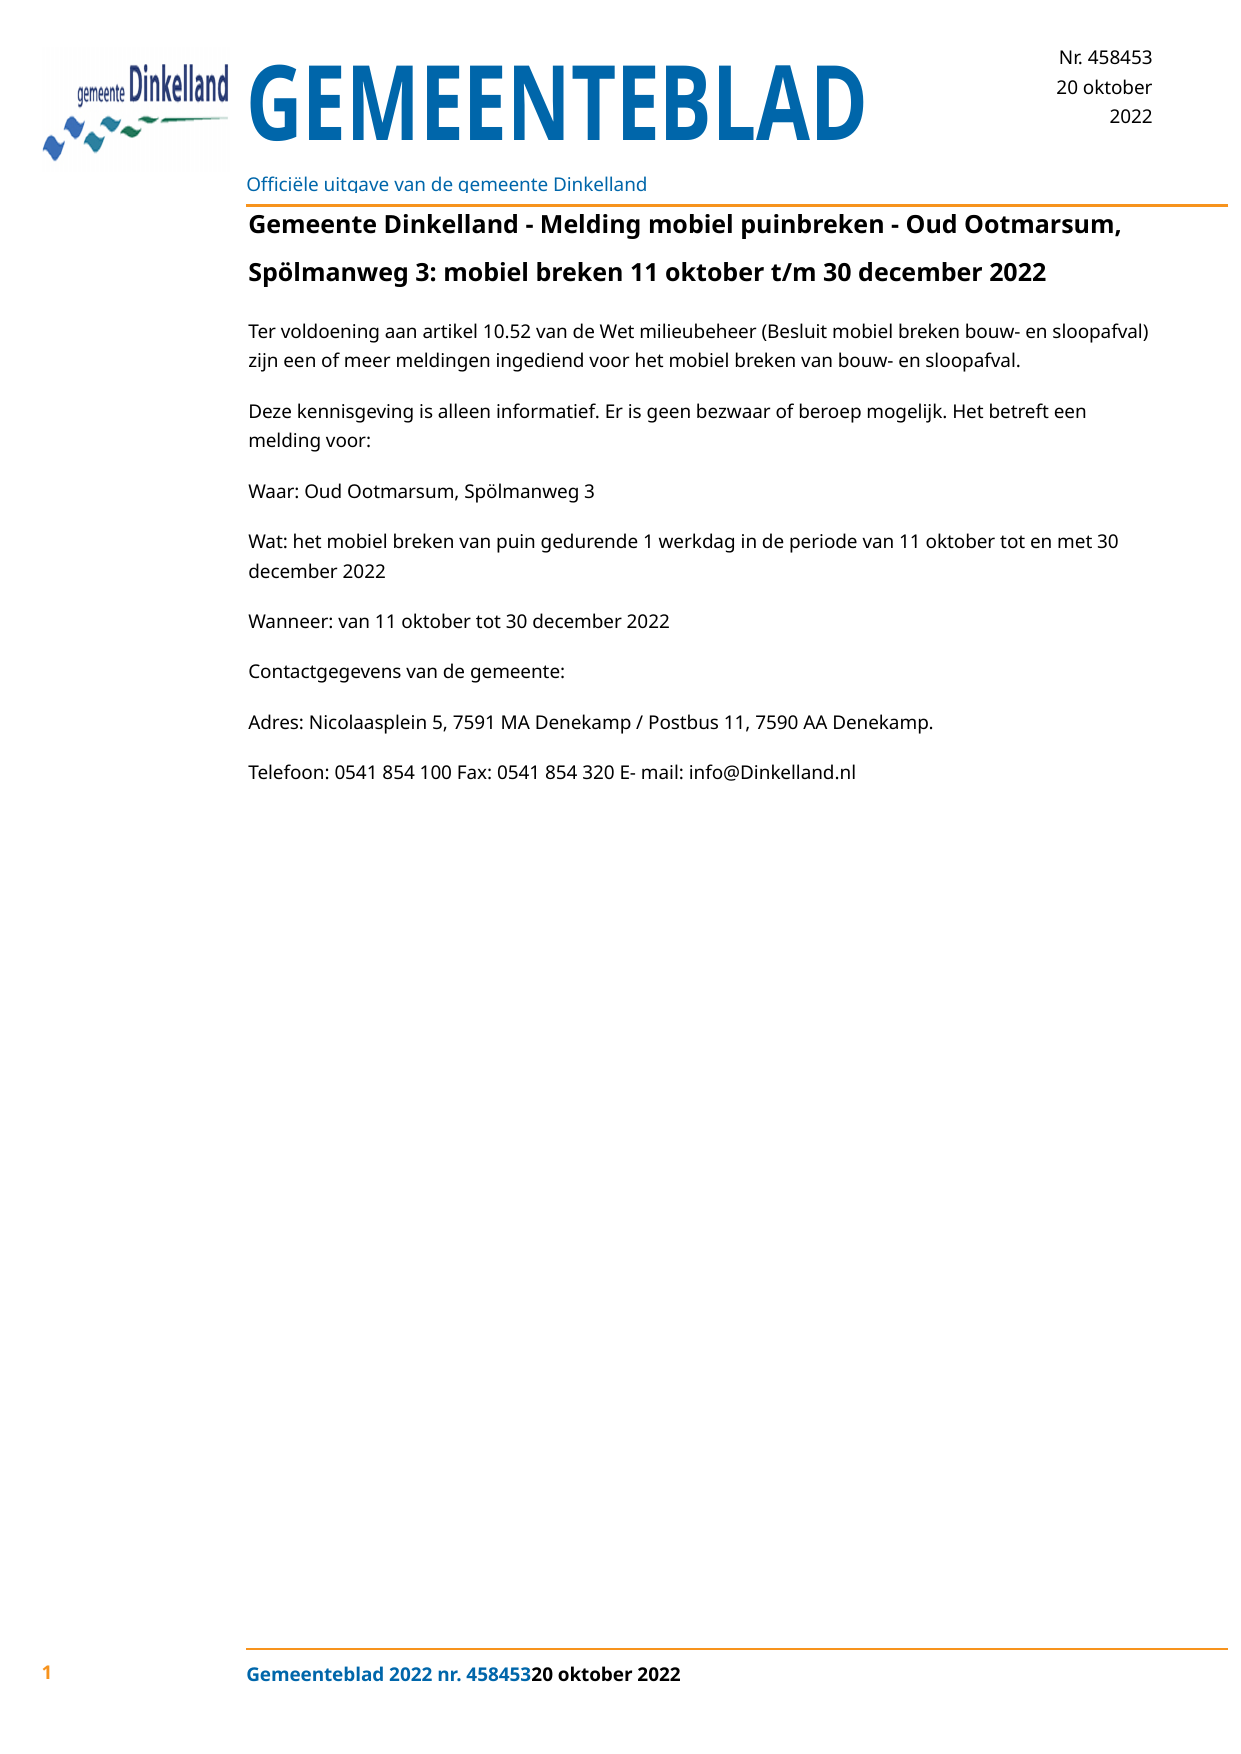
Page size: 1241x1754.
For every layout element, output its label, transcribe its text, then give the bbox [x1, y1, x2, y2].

text Contactgegevens van de gemeente: [248, 659, 1152, 684]
text Telefoon: 0541 854 100 Fax: 0541 854 320 E- mail: info@Dinkelland.nl [248, 759, 1152, 785]
text Waar: Oud Ootmarsum, Spölmanweg 3 [248, 478, 1152, 504]
text Wat: het mobiel breken van puin gedurende 1 werkdag in de periode van 11 oktober tot en met 30 december 2022 [248, 528, 1152, 584]
picture [41, 47, 231, 172]
text Adres: Nicolaasplein 5, 7591 MA Denekamp / Postbus 11, 7590 AA Denekamp. [248, 709, 1152, 735]
text Gemeente Dinkelland - Melding mobiel puinbreken - Oud Ootmarsum, Spölmanweg 3: mobiel breken 11 oktober t/m 30 december 2022 [248, 207, 1152, 288]
text Wanneer: van 11 oktober tot 30 december 2022 [248, 608, 1152, 634]
text Ter voldoening aan artikel 10.52 van de Wet milieubeheer (Besluit mobiel breken bouw- en sloopafval) zijn een of meer meldingen ingediend voor het mobiel breken van bouw- en sloopafval. [248, 318, 1152, 373]
text Deze kennisgeving is alleen informatief. Er is geen bezwaar of beroep mogelijk. Het betreft een melding voor: [248, 398, 1152, 453]
